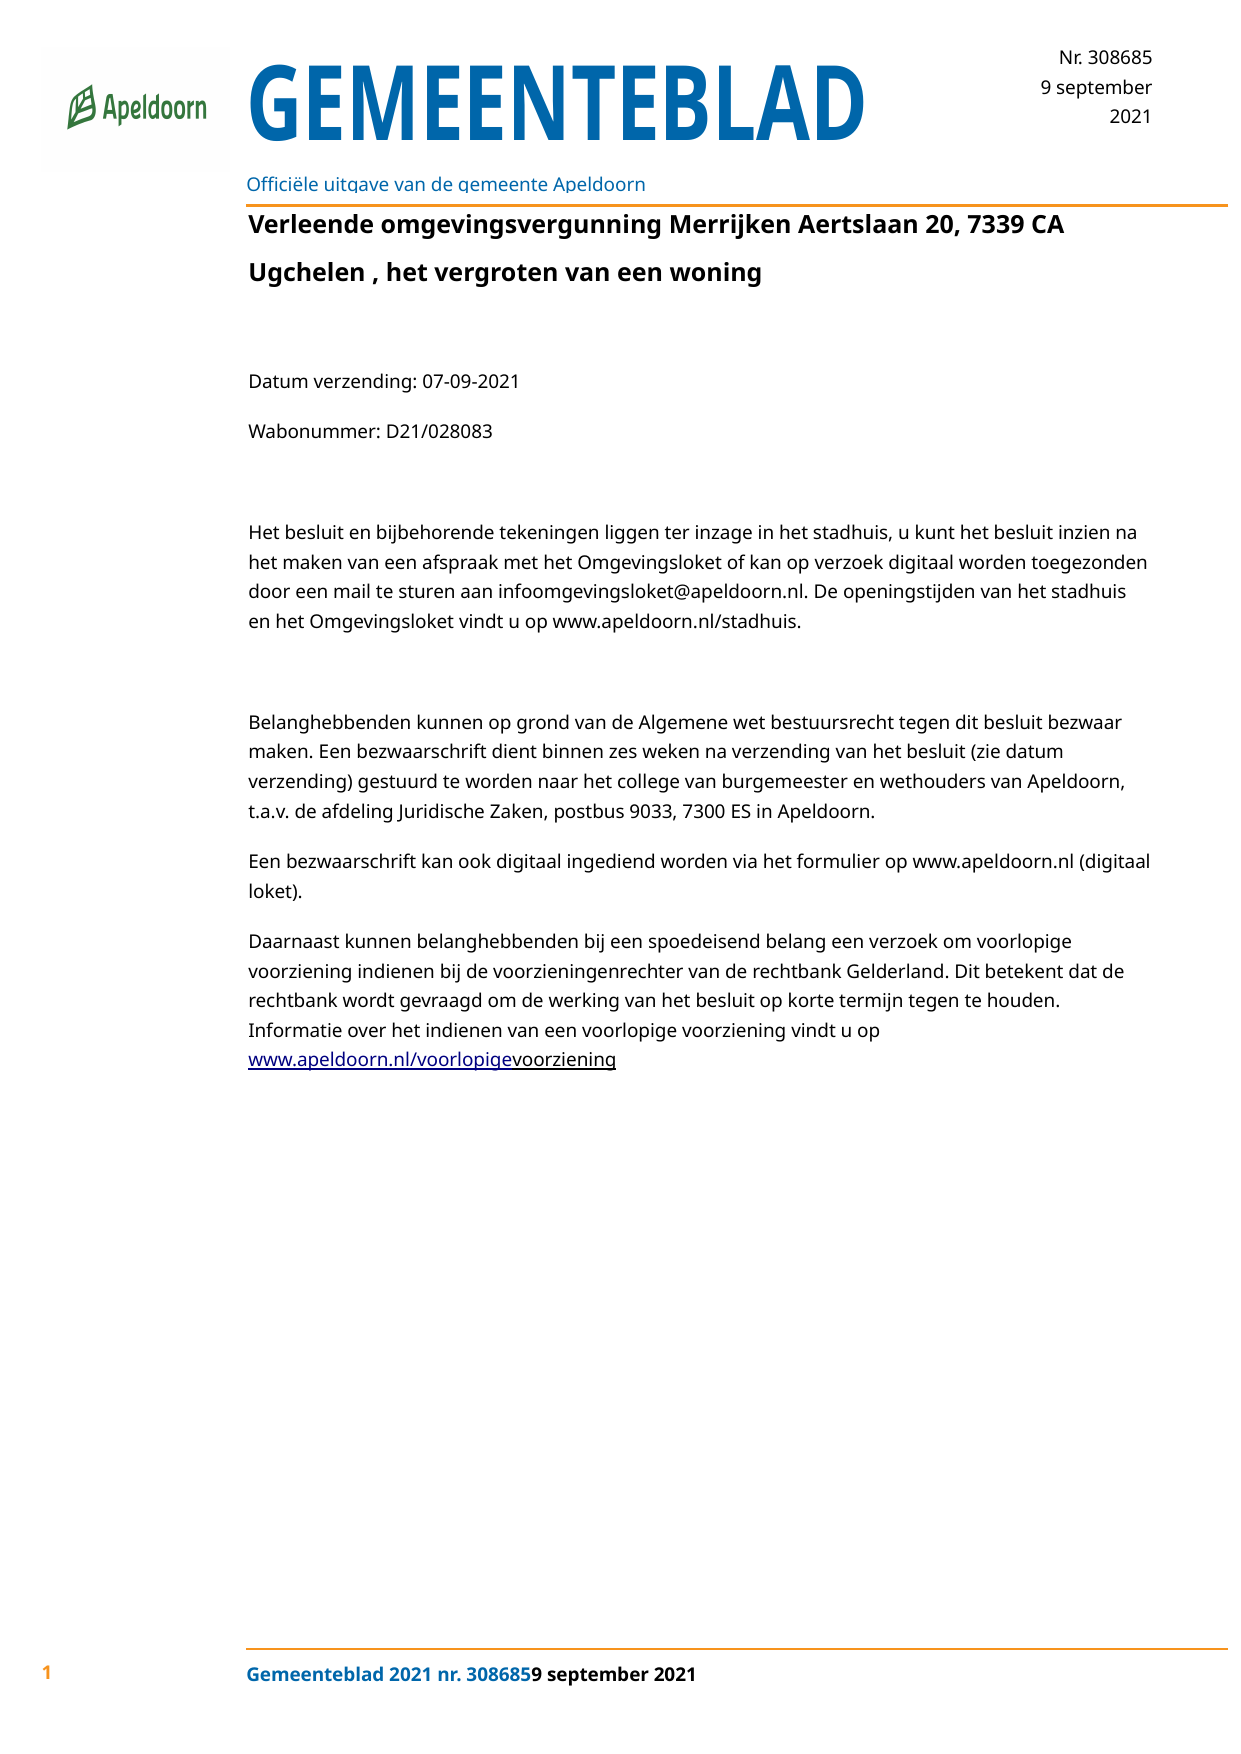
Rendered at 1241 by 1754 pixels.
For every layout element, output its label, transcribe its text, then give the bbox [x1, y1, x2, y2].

text Een bezwaarschrift kan ook digitaal ingediend worden via het formulier op www.apeldoorn.nl (digitaal loket). [248, 848, 1152, 904]
text Daarnaast kunnen belanghebbenden bij een spoedeisend belang een verzoek om voorlopige voorziening indienen bij de voorzieningenrechter van de rechtbank Gelderland. Dit betekent dat de rechtbank wordt gevraagd om de werking van het besluit op korte termijn tegen te houden. Informatie over het indienen van een voorlopige voorziening vindt u op www.apeldoorn.nl/voorlopigevoorziening [248, 928, 1152, 1072]
picture [41, 47, 231, 172]
text Het besluit en bijbehorende tekeningen liggen ter inzage in het stadhuis, u kunt het besluit inzien na het maken van een afspraak met het Omgevingsloket of kan op verzoek digitaal worden toegezonden door een mail te sturen aan infoomgevingsloket@apeldoorn.nl. De openingstijden van het stadhuis en het Omgevingsloket vindt u op www.apeldoorn.nl/stadhuis. [248, 519, 1152, 634]
text Wabonummer: D21/028083 [248, 419, 1152, 444]
text Belanghebbenden kunnen op grond van de Algemene wet bestuursrecht tegen dit besluit bezwaar maken. Een bezwaarschrift dient binnen zes weken na verzending van het besluit (zie datum verzending) gestuurd te worden naar het college van burgemeester en wethouders van Apeldoorn, t.a.v. de afdeling Juridische Zaken, postbus 9033, 7300 ES in Apeldoorn. [248, 709, 1152, 824]
text Verleende omgevingsvergunning Merrijken Aertslaan 20, 7339 CA Ugchelen , het vergroten van een woning [248, 207, 1152, 288]
text Datum verzending: 07-09-2021 [248, 368, 1152, 394]
